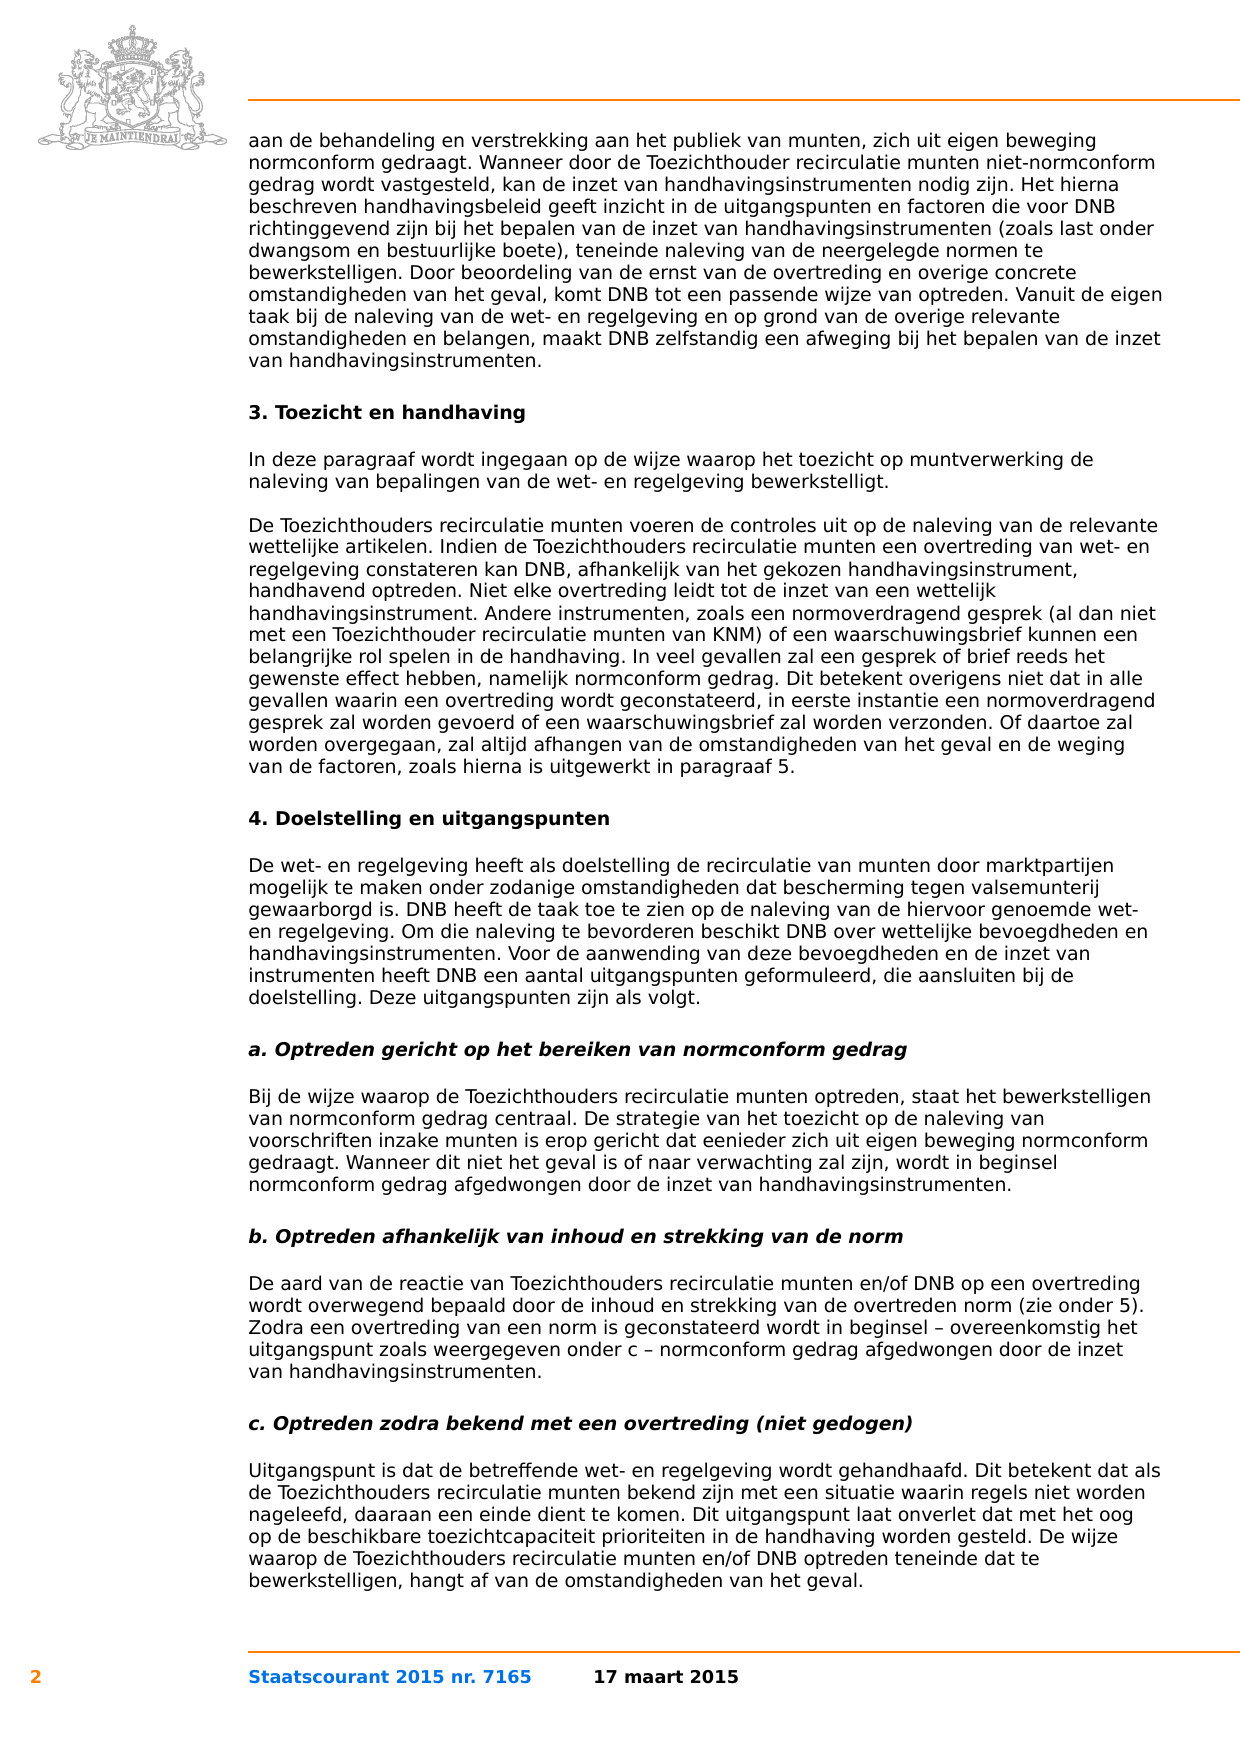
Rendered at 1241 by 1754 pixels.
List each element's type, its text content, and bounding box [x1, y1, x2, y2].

subtitle b. Optreden afhankelijk van inhoud en strekking van de norm [248, 1226, 1163, 1248]
text De wet- en regelgeving heeft als doelstelling de recirculatie van munten door marktpartijen mogelijk te maken onder zodanige omstandigheden dat bescherming tegen valsemunterij gewaarborgd is. DNB heeft de taak toe te zien op de naleving van de hiervoor genoemde wet- en regelgeving. Om die naleving te bevorderen beschikt DNB over wettelijke bevoegdheden en handhavingsinstrumenten. Voor de aanwending van deze bevoegdheden en de inzet van instrumenten heeft DNB een aantal uitgangspunten geformuleerd, die aansluiten bij de doelstelling. Deze uitgangspunten zijn als volgt. [248, 855, 1163, 1009]
picture [38, 25, 227, 150]
text In deze paragraaf wordt ingegaan op de wijze waarop het toezicht op muntverwerking de naleving van bepalingen van de wet- en regelgeving bewerkstelligt. [248, 449, 1163, 493]
text Uitgangspunt is dat de betreffende wet- en regelgeving wordt gehandhaafd. Dit betekent dat als de Toezichthouders recirculatie munten bekend zijn met een situatie waarin regels niet worden nageleefd, daaraan een einde dient te komen. Dit uitgangspunt laat onverlet dat met het oog op de beschikbare toezichtcapaciteit prioriteiten in de handhaving worden gesteld. De wijze waarop de Toezichthouders recirculatie munten en/of DNB optreden teneinde dat te bewerkstelligen, hangt af van de omstandigheden van het geval. [248, 1460, 1163, 1592]
text De Toezichthouders recirculatie munten voeren de controles uit op de naleving van de relevante wettelijke artikelen. Indien de Toezichthouders recirculatie munten een overtreding van wet- en regelgeving constateren kan DNB, afhankelijk van het gekozen handhavingsinstrument, handhavend optreden. Niet elke overtreding leidt tot de inzet van een wettelijk handhavingsinstrument. Andere instrumenten, zoals een normoverdragend gesprek (al dan niet met een Toezichthouder recirculatie munten van KNM) of een waarschuwingsbrief kunnen een belangrijke rol spelen in de handhaving. In veel gevallen zal een gesprek of brief reeds het gewenste effect hebben, namelijk normconform gedrag. Dit betekent overigens niet dat in alle gevallen waarin een overtreding wordt geconstateerd, in eerste instantie een normoverdragend gesprek zal worden gevoerd of een waarschuwingsbrief zal worden verzonden. Of daartoe zal worden overgegaan, zal altijd afhangen van de omstandigheden van het geval en de weging van de factoren, zoals hierna is uitgewerkt in paragraaf 5. [248, 514, 1163, 778]
text De aard van de reactie van Toezichthouders recirculatie munten en/of DNB op een overtreding wordt overwegend bepaald door de inhoud en strekking van de overtreden norm (zie onder 5). Zodra een overtreding van een norm is geconstateerd wordt in beginsel – overeenkomstig het uitgangspunt zoals weergegeven onder c – normconform gedrag afgedwongen door de inzet van handhavingsinstrumenten. [248, 1273, 1163, 1383]
subtitle 4. Doelstelling en uitgangspunten [248, 808, 1163, 830]
subtitle a. Optreden gericht op het bereiken van normconform gedrag [248, 1039, 1163, 1061]
text Bij de wijze waarop de Toezichthouders recirculatie munten optreden, staat het bewerkstelligen van normconform gedrag centraal. De strategie van het toezicht op de naleving van voorschriften inzake munten is erop gericht dat eenieder zich uit eigen beweging normconform gedraagt. Wanneer dit niet het geval is of naar verwachting zal zijn, wordt in beginsel normconform gedrag afgedwongen door de inzet van handhavingsinstrumenten. [248, 1086, 1163, 1196]
subtitle 3. Toezicht en handhaving [248, 402, 1163, 424]
text aan de behandeling en verstrekking aan het publiek van munten, zich uit eigen beweging normconform gedraagt. Wanneer door de Toezichthouder recirculatie munten niet-normconform gedrag wordt vastgesteld, kan de inzet van handhavingsinstrumenten nodig zijn. Het hierna beschreven handhavingsbeleid geeft inzicht in de uitgangspunten en factoren die voor DNB richtinggevend zijn bij het bepalen van de inzet van handhavingsinstrumenten (zoals last onder dwangsom en bestuurlijke boete), teneinde naleving van de neergelegde normen te bewerkstelligen. Door beoordeling van de ernst van de overtreding en overige concrete omstandigheden van het geval, komt DNB tot een passende wijze van optreden. Vanuit de eigen taak bij de naleving van de wet- en regelgeving en op grond van de overige relevante omstandigheden en belangen, maakt DNB zelfstandig een afweging bij het bepalen van de inzet van handhavingsinstrumenten. [248, 130, 1163, 372]
subtitle c. Optreden zodra bekend met een overtreding (niet gedogen) [248, 1413, 1163, 1435]
